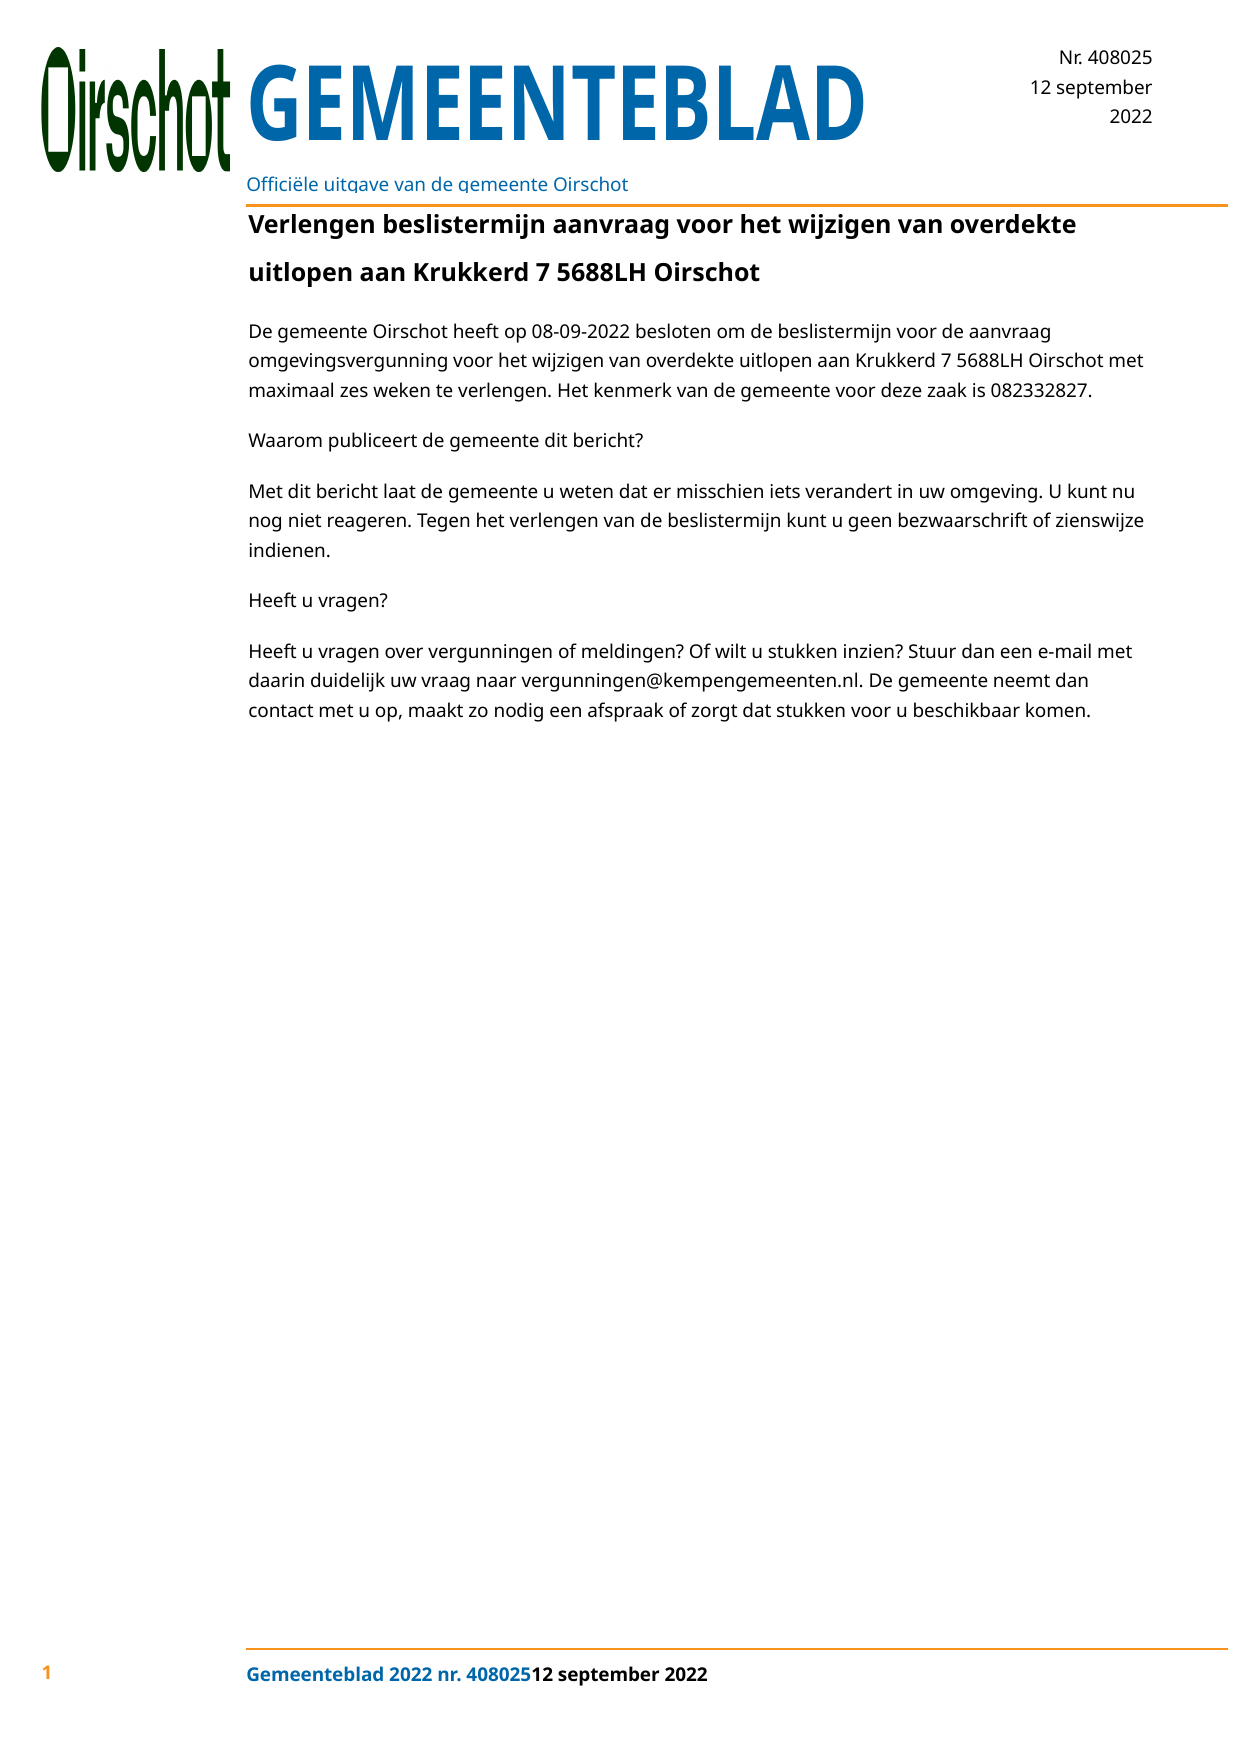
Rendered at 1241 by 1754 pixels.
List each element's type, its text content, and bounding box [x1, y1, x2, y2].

text Heeft u vragen over vergunningen of meldingen? Of wilt u stukken inzien? Stuur dan een e-mail met daarin duidelijk uw vraag naar vergunningen@kempengemeenten.nl. De gemeente neemt dan contact met u op, maakt zo nodig een afspraak of zorgt dat stukken voor u beschikbaar komen. [248, 638, 1152, 723]
text Heeft u vragen? [248, 587, 1152, 613]
text Met dit bericht laat de gemeente u weten dat er misschien iets verandert in uw omgeving. U kunt nu nog niet reageren. Tegen het verlengen van de beslistermijn kunt u geen bezwaarschrift of zienswijze indienen. [248, 478, 1152, 563]
text Verlengen beslistermijn aanvraag voor het wijzigen van overdekte uitlopen aan Krukkerd 7 5688LH Oirschot [248, 207, 1152, 288]
text Waarom publiceert de gemeente dit bericht? [248, 427, 1152, 453]
text De gemeente Oirschot heeft op 08-09-2022 besloten om de beslistermijn voor de aanvraag omgevingsvergunning voor het wijzigen van overdekte uitlopen aan Krukkerd 7 5688LH Oirschot met maximaal zes weken te verlengen. Het kenmerk van de gemeente voor deze zaak is 082332827. [248, 318, 1152, 403]
picture [41, 47, 231, 172]
